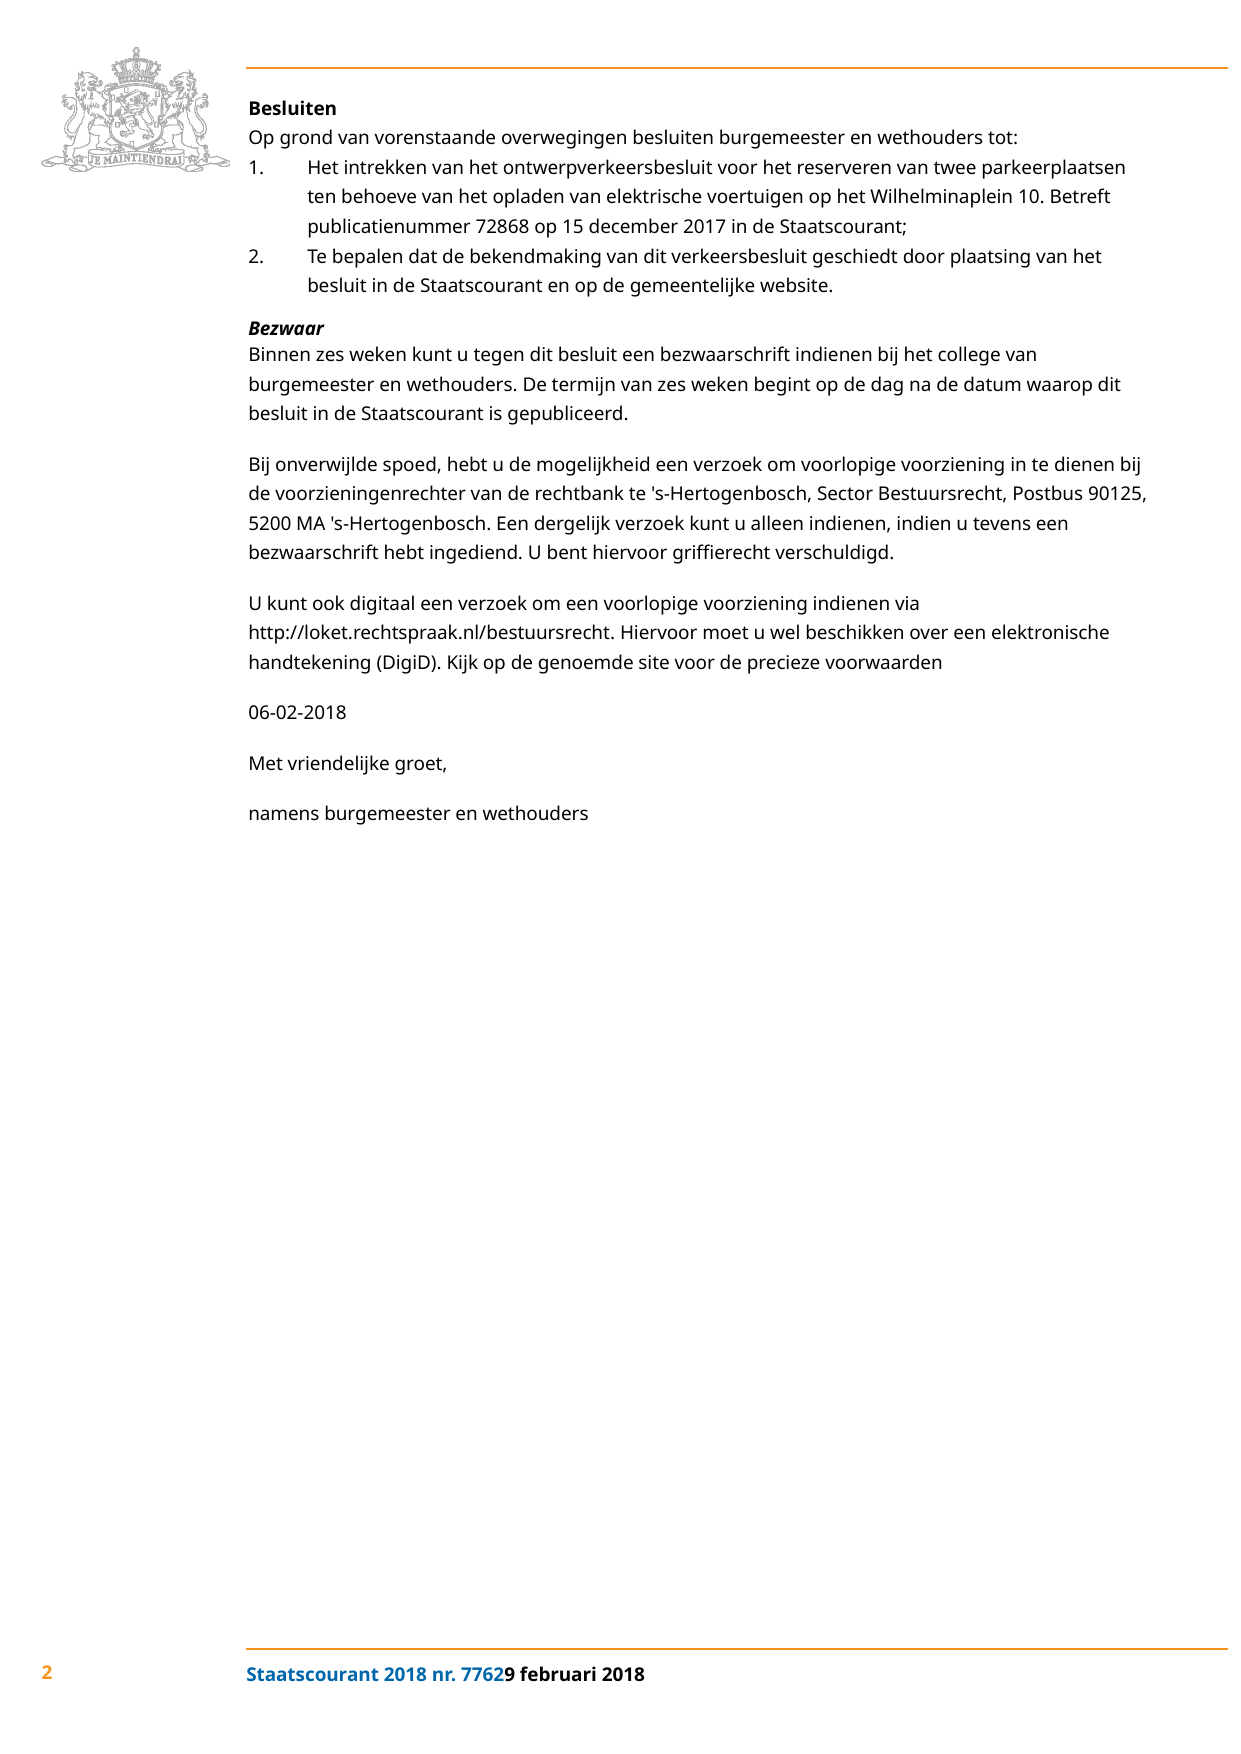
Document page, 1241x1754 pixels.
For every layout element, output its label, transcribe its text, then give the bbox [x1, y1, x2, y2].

text Bezwaar [248, 316, 1152, 341]
list Te bepalen dat de bekendmaking van dit verkeersbesluit geschiedt door plaatsing van het besluit in de Staatscourant en op de gemeentelijke website. [248, 243, 1152, 298]
text namens burgemeester en wethouders [248, 800, 1152, 826]
picture [41, 47, 231, 172]
text 06-02-2018 [248, 699, 1152, 725]
text Met vriendelijke groet, [248, 750, 1152, 776]
text Bij onverwijlde spoed, hebt u de mogelijkheid een verzoek om voorlopige voorziening in te dienen bij de voorzieningenrechter van de rechtbank te 's-Hertogenbosch, Sector Bestuursrecht, Postbus 90125, 5200 MA 's-Hertogenbosch. Een dergelijk verzoek kunt u alleen indienen, indien u tevens een bezwaarschrift hebt ingediend. U bent hiervoor griffierecht verschuldigd. [248, 451, 1152, 565]
text U kunt ook digitaal een verzoek om een voorlopige voorziening indienen via http://loket.rechtspraak.nl/bestuursrecht. Hiervoor moet u wel beschikken over een elektronische handtekening (DigiD). Kijk op de genoemde site voor de precieze voorwaarden [248, 590, 1152, 675]
text Op grond van vorenstaande overwegingen besluiten burgemeester en wethouders tot: [248, 124, 1152, 150]
text Binnen zes weken kunt u tegen dit besluit een bezwaarschrift indienen bij het college van burgemeester en wethouders. De termijn van zes weken begint op de dag na de datum waarop dit besluit in de Staatscourant is gepubliceerd. [248, 341, 1152, 426]
list Het intrekken van het ontwerpverkeersbesluit voor het reserveren van twee parkeerplaatsen ten behoeve van het opladen van elektrische voertuigen op het Wilhelminaplein 10. Betreft publicatienummer 72868 op 15 december 2017 in de Staatscourant; [248, 154, 1152, 239]
text Besluiten [248, 95, 1152, 121]
